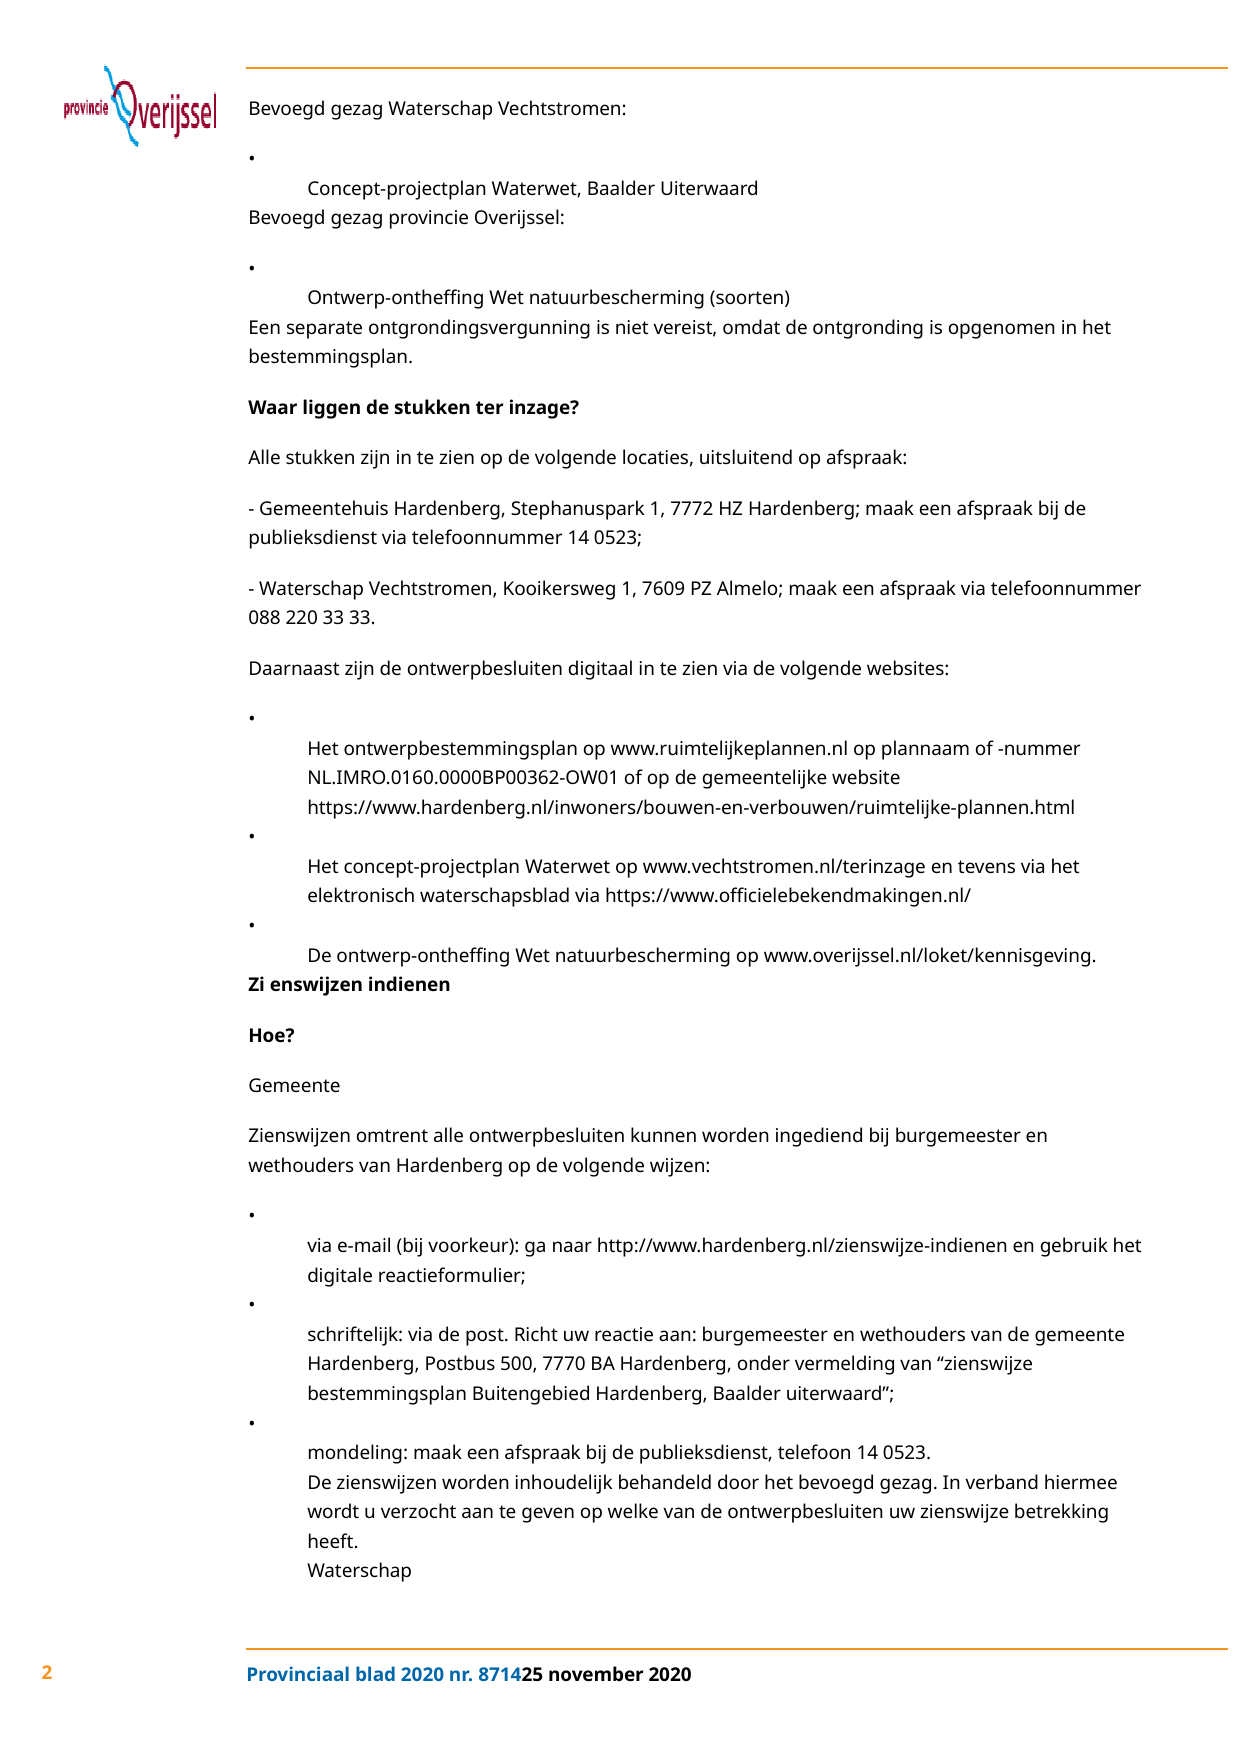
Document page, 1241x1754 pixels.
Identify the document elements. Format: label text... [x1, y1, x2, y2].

list De ontwerp-ontheffing Wet natuurbescherming op www.overijssel.nl/loket/kennisgeving. [248, 942, 1152, 968]
text Zienswijzen omtrent alle ontwerpbesluiten kunnen worden ingediend bij burgemeester en wethouders van Hardenberg op de volgende wijzen: [248, 1123, 1152, 1178]
text Bevoegd gezag Waterschap Vechtstromen: [248, 95, 1152, 121]
text Bevoegd gezag provincie Overijssel: [248, 204, 1152, 230]
text Waar liggen de stukken ter inzage? [248, 394, 1152, 420]
list schriftelijk: via de post. Richt uw reactie aan: burgemeester en wethouders van de gemeente Hardenberg, Postbus 500, 7770 BA Hardenberg, onder vermelding van “zienswijze bestemmingsplan Buitengebied Hardenberg, Baalder uiterwaard”; [248, 1321, 1152, 1406]
list mondeling: maak een afspraak bij de publieksdienst, telefoon 14 0523. [248, 1439, 1152, 1465]
text Hoe? [248, 1022, 1152, 1048]
text Alle stukken zijn in te zien op de volgende locaties, uitsluitend op afspraak: [248, 444, 1152, 470]
text - Gemeentehuis Hardenberg, Stephanuspark 1, 7772 HZ Hardenberg; maak een afspraak bij de publieksdienst via telefoonnummer 14 0523; [248, 495, 1152, 550]
list De zienswijzen worden inhoudelijk behandeld door het bevoegd gezag. In verband hiermee wordt u verzocht aan te geven op welke van de ontwerpbesluiten uw zienswijze betrekking heeft. [248, 1469, 1152, 1554]
text Zi enswijzen indienen [248, 971, 1152, 997]
list Concept-projectplan Waterwet, Baalder Uiterwaard [248, 175, 1152, 201]
text Een separate ontgrondingsvergunning is niet vereist, omdat de ontgronding is opgenomen in het bestemmingsplan. [248, 314, 1152, 369]
list via e-mail (bij voorkeur): ga naar http://www.hardenberg.nl/zienswijze-indienen en gebruik het digitale reactieformulier; [248, 1232, 1152, 1288]
picture [41, 47, 231, 172]
list Ontwerp-ontheffing Wet natuurbescherming (soorten) [248, 284, 1152, 310]
list Het ontwerpbestemmingsplan op www.ruimtelijkeplannen.nl op plannaam of -nummer NL.IMRO.0160.0000BP00362-OW01 of op de gemeentelijke website https://www.hardenberg.nl/inwoners/bouwen-en-verbouwen/ruimtelijke-plannen.html [248, 735, 1152, 820]
text - Waterschap Vechtstromen, Kooikersweg 1, 7609 PZ Almelo; maak een afspraak via telefoonnummer 088 220 33 33. [248, 575, 1152, 630]
list Waterschap [248, 1558, 1152, 1583]
text Gemeente [248, 1072, 1152, 1098]
text Daarnaast zijn de ontwerpbesluiten digitaal in te zien via de volgende websites: [248, 655, 1152, 681]
list Het concept-projectplan Waterwet op www.vechtstromen.nl/terinzage en tevens via het elektronisch waterschapsblad via https://www.officielebekendmakingen.nl/ [248, 853, 1152, 908]
